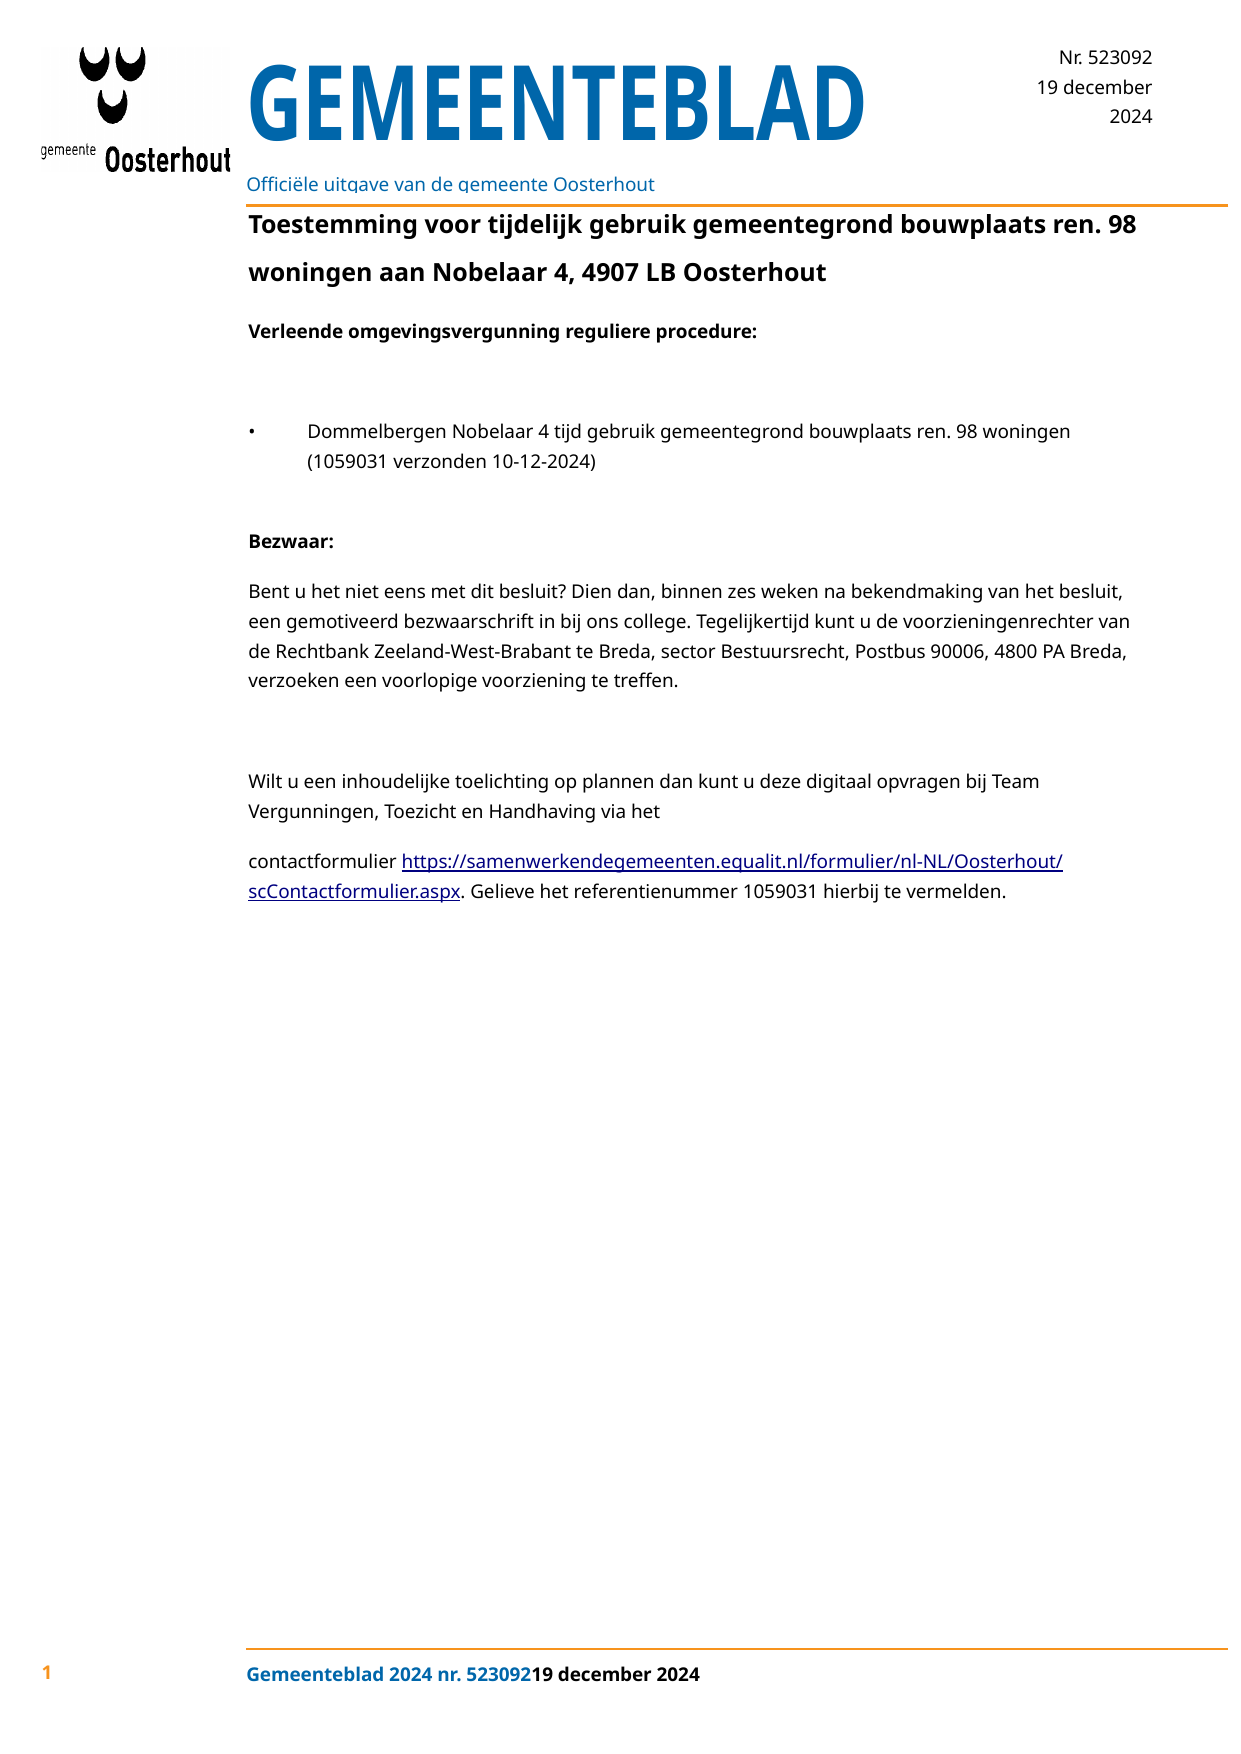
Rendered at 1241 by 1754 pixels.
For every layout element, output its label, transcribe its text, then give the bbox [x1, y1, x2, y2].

text contactformulier https://samenwerkendegemeenten.equalit.nl/formulier/nl-NL/Oosterhout/scContactformulier.aspx. Gelieve het referentienummer 1059031 hierbij te vermelden. [248, 848, 1152, 904]
text Bent u het niet eens met dit besluit? Dien dan, binnen zes weken na bekendmaking van het besluit, een gemotiveerd bezwaarschrift in bij ons college. Tegelijkertijd kunt u de voorzieningenrechter van de Rechtbank Zeeland-West-Brabant te Breda, sector Bestuursrecht, Postbus 90006, 4800 PA Breda, verzoeken een voorlopige voorziening te treffen. [248, 579, 1152, 693]
picture [41, 47, 231, 172]
text Toestemming voor tijdelijk gebruik gemeentegrond bouwplaats ren. 98 woningen aan Nobelaar 4, 4907 LB Oosterhout [248, 207, 1152, 288]
text Bezwaar: [248, 528, 1152, 554]
text Verleende omgevingsvergunning reguliere procedure: [248, 318, 1152, 344]
text Wilt u een inhoudelijke toelichting op plannen dan kunt u deze digitaal opvragen bij Team Vergunningen, Toezicht en Handhaving via het [248, 768, 1152, 824]
list Dommelbergen Nobelaar 4 tijd gebruik gemeentegrond bouwplaats ren. 98 woningen (1059031 verzonden 10-12-2024) [248, 419, 1152, 474]
